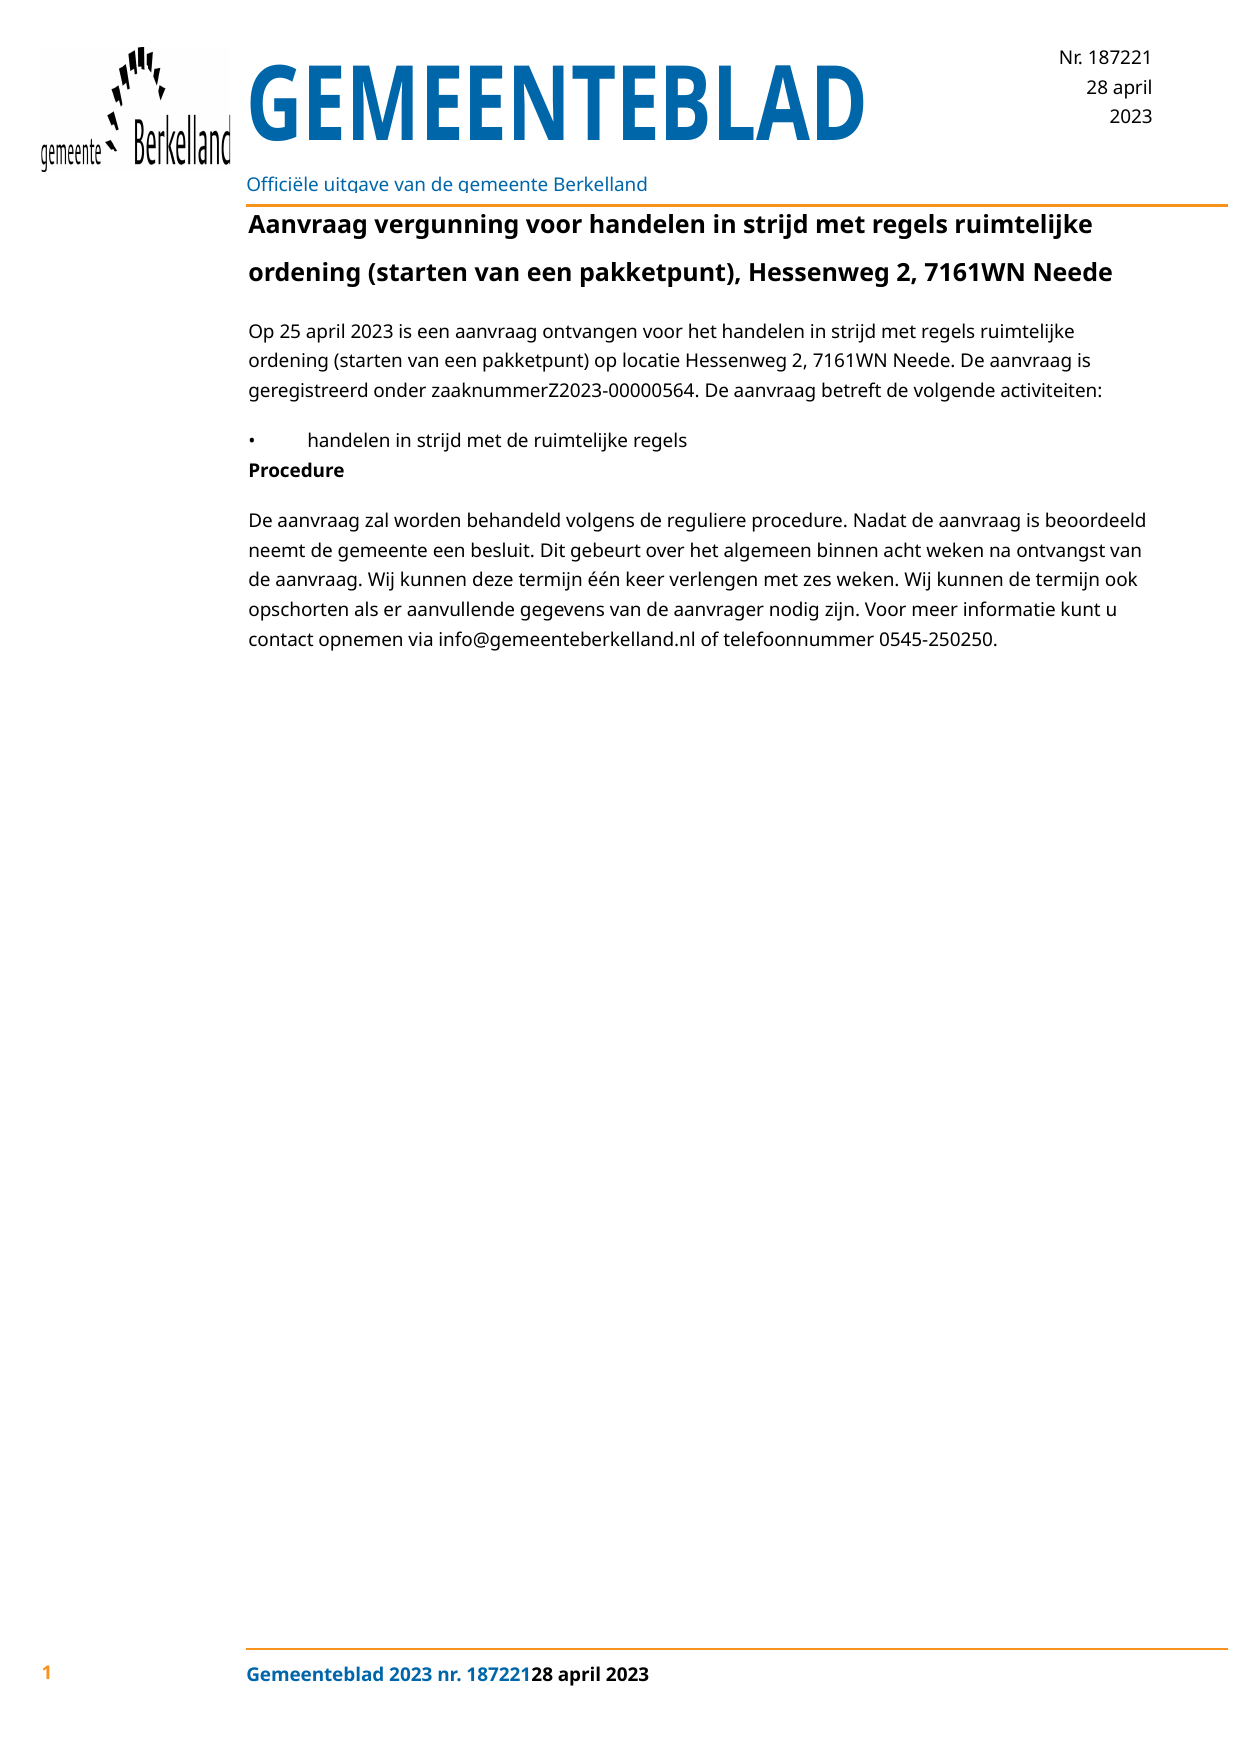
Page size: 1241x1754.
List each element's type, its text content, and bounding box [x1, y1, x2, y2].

list handelen in strijd met de ruimtelijke regels [248, 427, 1152, 453]
text Aanvraag vergunning voor handelen in strijd met regels ruimtelijke ordening (starten van een pakketpunt), Hessenweg 2, 7161WN Neede [248, 207, 1152, 288]
text Procedure [248, 457, 1152, 483]
text Op 25 april 2023 is een aanvraag ontvangen voor het handelen in strijd met regels ruimtelijke ordening (starten van een pakketpunt) op locatie Hessenweg 2, 7161WN Neede. De aanvraag is geregistreerd onder zaaknummerZ2023-00000564. De aanvraag betreft de volgende activiteiten: [248, 318, 1152, 403]
text De aanvraag zal worden behandeld volgens de reguliere procedure. Nadat de aanvraag is beoordeeld neemt de gemeente een besluit. Dit gebeurt over het algemeen binnen acht weken na ontvangst van de aanvraag. Wij kunnen deze termijn één keer verlengen met zes weken. Wij kunnen de termijn ook opschorten als er aanvullende gegevens van de aanvrager nodig zijn. Voor meer informatie kunt u contact opnemen via info@gemeenteberkelland.nl of telefoonnummer 0545-250250. [248, 507, 1152, 652]
picture [41, 47, 231, 172]
